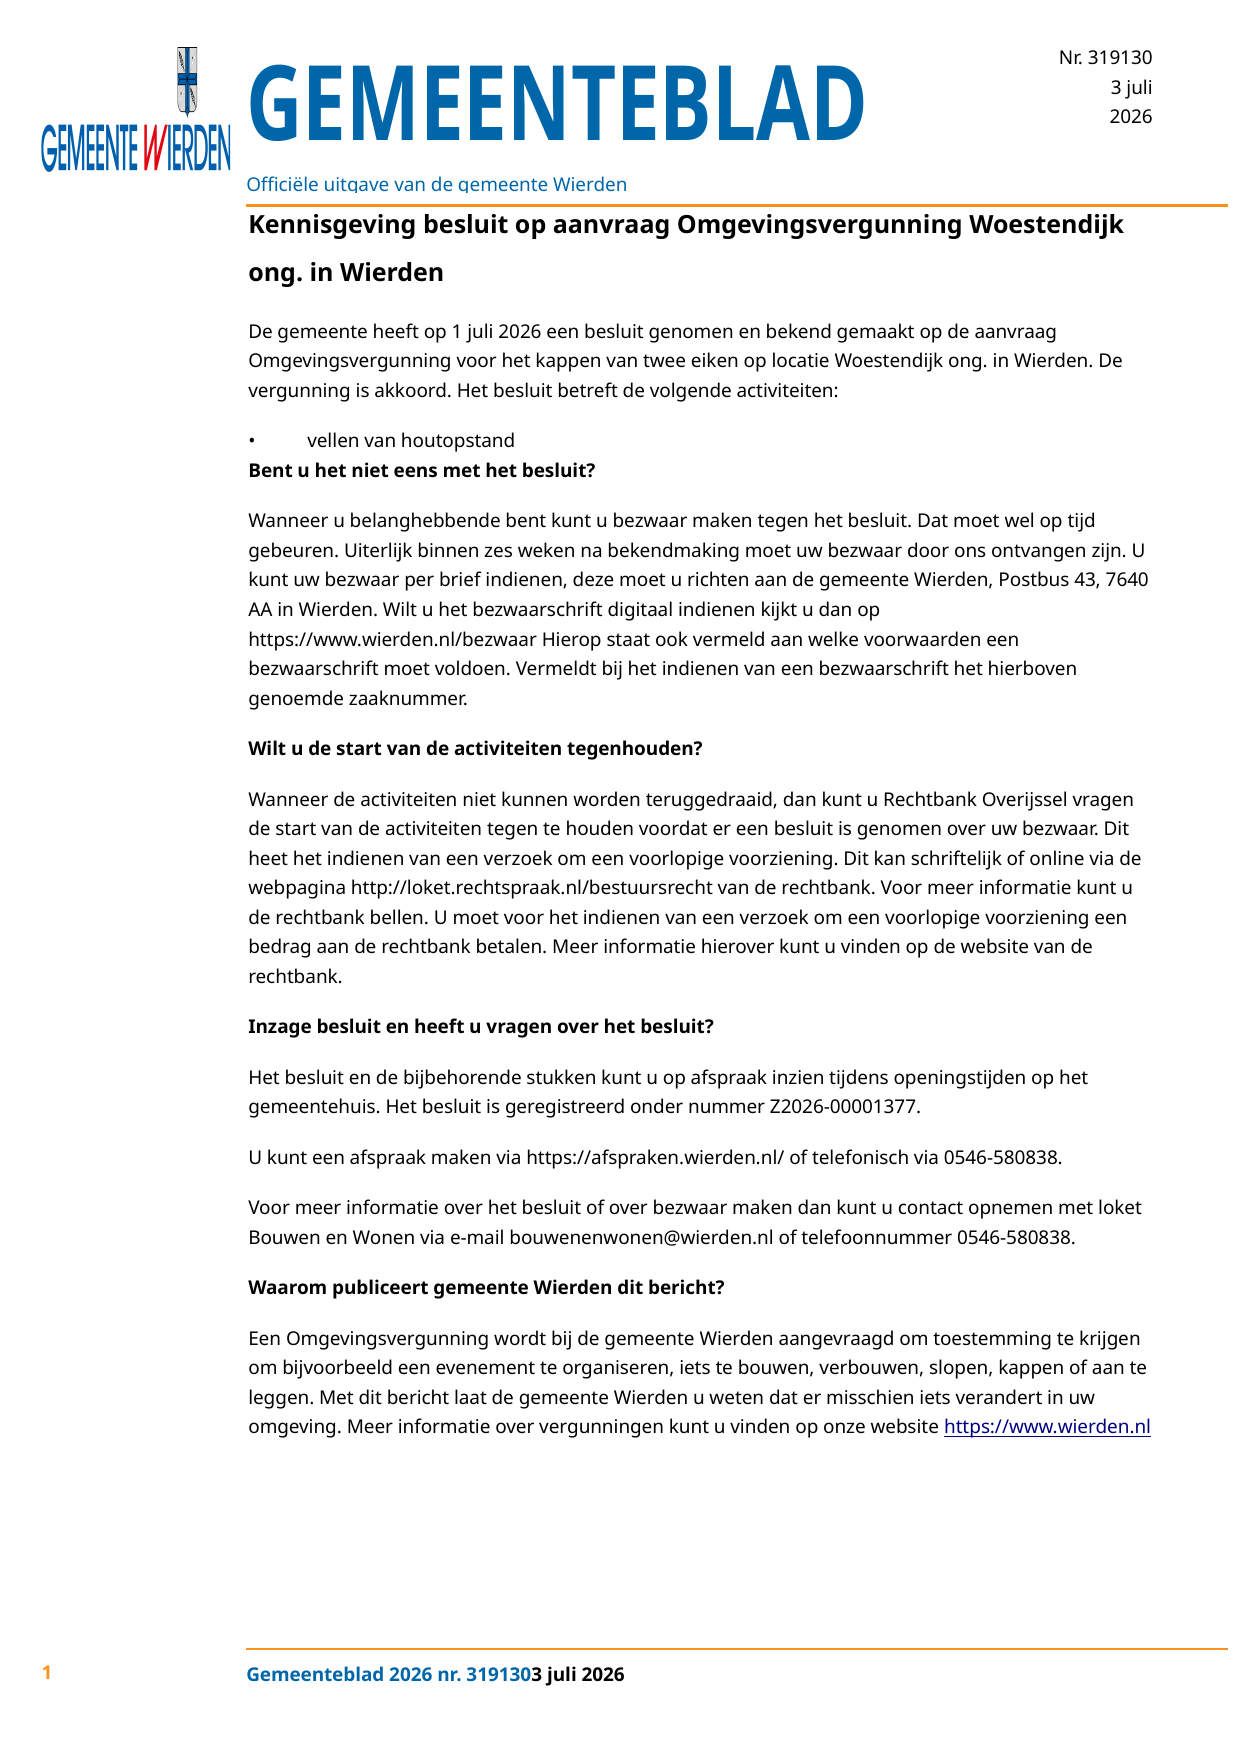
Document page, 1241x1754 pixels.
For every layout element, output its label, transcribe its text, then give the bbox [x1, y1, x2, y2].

text Bent u het niet eens met het besluit? [248, 457, 1152, 483]
text Kennisgeving besluit op aanvraag Omgevingsvergunning Woestendijk ong. in Wierden [248, 207, 1152, 288]
text De gemeente heeft op 1 juli 2026 een besluit genomen en bekend gemaakt op de aanvraag Omgevingsvergunning voor het kappen van twee eiken op locatie Woestendijk ong. in Wierden. De vergunning is akkoord. Het besluit betreft de volgende activiteiten: [248, 318, 1152, 403]
text Wilt u de start van de activiteiten tegenhouden? [248, 735, 1152, 761]
text Het besluit en de bijbehorende stukken kunt u op afspraak inzien tijdens openingstijden op het gemeentehuis. Het besluit is geregistreerd onder nummer Z2026-00001377. [248, 1064, 1152, 1119]
text Wanneer de activiteiten niet kunnen worden teruggedraaid, dan kunt u Rechtbank Overijssel vragen de start van de activiteiten tegen te houden voordat er een besluit is genomen over uw bezwaar. Dit heet het indienen van een verzoek om een voorlopige voorziening. Dit kan schriftelijk of online via de webpagina http://loket.rechtspraak.nl/bestuursrecht van de rechtbank. Voor meer informatie kunt u de rechtbank bellen. U moet voor het indienen van een verzoek om een voorlopige voorziening een bedrag aan de rechtbank betalen. Meer informatie hierover kunt u vinden op de website van de rechtbank. [248, 786, 1152, 989]
text U kunt een afspraak maken via https://afspraken.wierden.nl/ of telefonisch via 0546-580838. [248, 1144, 1152, 1170]
text Wanneer u belanghebbende bent kunt u bezwaar maken tegen het besluit. Dat moet wel op tijd gebeuren. Uiterlijk binnen zes weken na bekendmaking moet uw bezwaar door ons ontvangen zijn. U kunt uw bezwaar per brief indienen, deze moet u richten aan de gemeente Wierden, Postbus 43, 7640 AA in Wierden. Wilt u het bezwaarschrift digitaal indienen kijkt u dan op https://www.wierden.nl/bezwaar Hierop staat ook vermeld aan welke voorwaarden een bezwaarschrift moet voldoen. Vermeldt bij het indienen van een bezwaarschrift het hierboven genoemde zaaknummer. [248, 507, 1152, 711]
picture [41, 47, 231, 172]
text Een Omgevingsvergunning wordt bij de gemeente Wierden aangevraagd om toestemming te krijgen om bijvoorbeeld een evenement te organiseren, iets te bouwen, verbouwen, slopen, kappen of aan te leggen. Met dit bericht laat de gemeente Wierden u weten dat er misschien iets verandert in uw omgeving. Meer informatie over vergunningen kunt u vinden op onze website https://www.wierden.nl [248, 1325, 1152, 1439]
text Voor meer informatie over het besluit of over bezwaar maken dan kunt u contact opnemen met loket Bouwen en Wonen via e-mail bouwenenwonen@wierden.nl of telefoonnummer 0546-580838. [248, 1194, 1152, 1250]
list vellen van houtopstand [248, 427, 1152, 453]
text Waarom publiceert gemeente Wierden dit bericht? [248, 1274, 1152, 1300]
text Inzage besluit en heeft u vragen over het besluit? [248, 1014, 1152, 1039]
